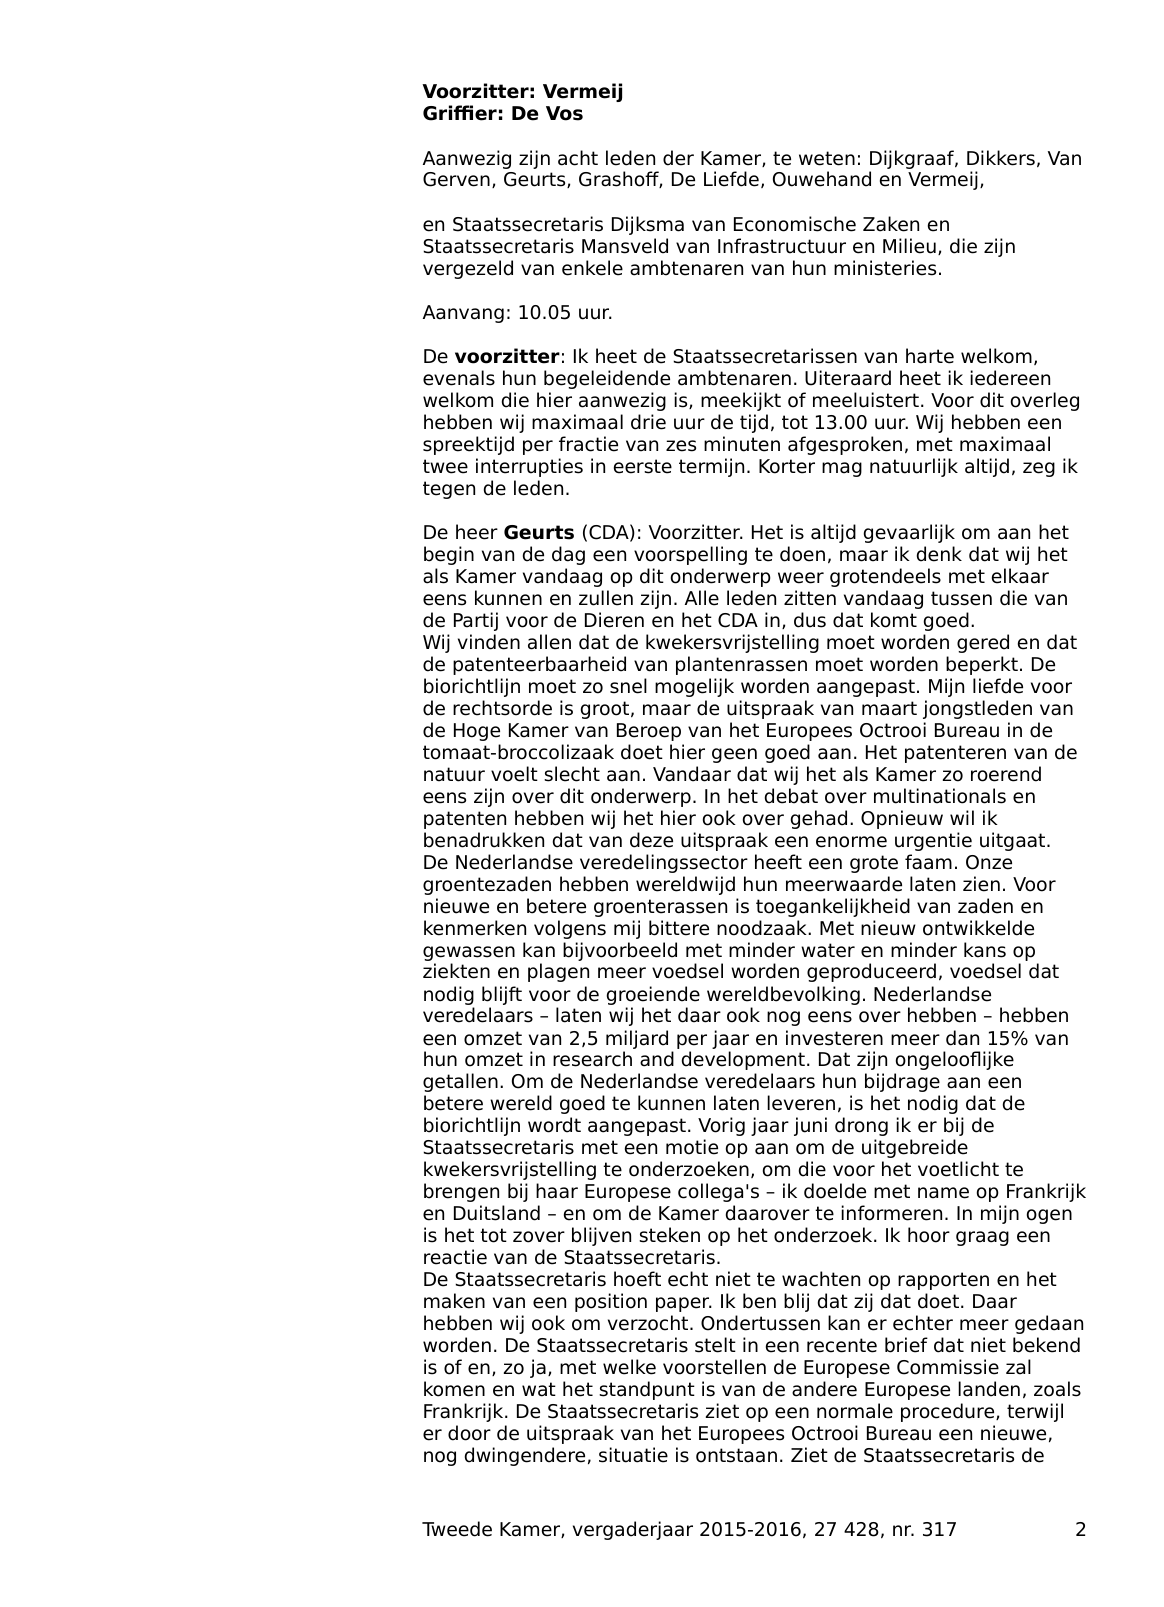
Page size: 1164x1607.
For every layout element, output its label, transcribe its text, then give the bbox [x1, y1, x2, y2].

text Aanwezig zijn acht leden der Kamer, te weten: Dijkgraaf, Dikkers, Van Gerven, Geurts, Grashoff, De Liefde, Ouwehand en Vermeij, [422, 147, 1087, 191]
text De Nederlandse veredelingssector heeft een grote faam. Onze groentezaden hebben wereldwijd hun meerwaarde laten zien. Voor nieuwe en betere groenterassen is toegankelijkheid van zaden en kenmerken volgens mij bittere noodzaak. Met nieuw ontwikkelde gewassen kan bijvoorbeeld met minder water en minder kans op ziekten en plagen meer voedsel worden geproduceerd, voedsel dat nodig blijft voor de groeiende wereldbevolking. Nederlandse veredelaars – laten wij het daar ook nog eens over hebben – hebben een omzet van 2,5 miljard per jaar en investeren meer dan 15% van hun omzet in research and development. Dat zijn ongelooflijke getallen. Om de Nederlandse veredelaars hun bijdrage aan een betere wereld goed te kunnen laten leveren, is het nodig dat de biorichtlijn wordt aangepast. Vorig jaar juni drong ik er bij de Staatssecretaris met een motie op aan om de uitgebreide kwekersvrijstelling te onderzoeken, om die voor het voetlicht te brengen bij haar Europese collega's – ik doelde met name op Frankrijk en Duitsland – en om de Kamer daarover te informeren. In mijn ogen is het tot zover blijven steken op het onderzoek. Ik hoor graag een reactie van de Staatssecretaris. [422, 852, 1087, 1269]
text Wij vinden allen dat de kwekersvrijstelling moet worden gered en dat de patenteerbaarheid van plantenrassen moet worden beperkt. De biorichtlijn moet zo snel mogelijk worden aangepast. Mijn liefde voor de rechtsorde is groot, maar de uitspraak van maart jongstleden van de Hoge Kamer van Beroep van het Europees Octrooi Bureau in de tomaat-broccolizaak doet hier geen goed aan. Het patenteren van de natuur voelt slecht aan. Vandaar dat wij het als Kamer zo roerend eens zijn over dit onderwerp. In het debat over multinationals en patenten hebben wij het hier ook over gehad. Opnieuw wil ik benadrukken dat van deze uitspraak een enorme urgentie uitgaat. [422, 632, 1087, 852]
text De Staatssecretaris hoeft echt niet te wachten op rapporten en het maken van een position paper. Ik ben blij dat zij dat doet. Daar hebben wij ook om verzocht. Ondertussen kan er echter meer gedaan worden. De Staatssecretaris stelt in een recente brief dat niet bekend is of en, zo ja, met welke voorstellen de Europese Commissie zal komen en wat het standpunt is van de andere Europese landen, zoals Frankrijk. De Staatssecretaris ziet op een normale procedure, terwijl er door de uitspraak van het Europees Octrooi Bureau een nieuwe, nog dwingendere, situatie is ontstaan. Ziet de Staatssecretaris de [422, 1269, 1087, 1467]
text Voorzitter: Vermeij [422, 81, 1087, 103]
text De heer Geurts (CDA): Voorzitter. Het is altijd gevaarlijk om aan het begin van de dag een voorspelling te doen, maar ik denk dat wij het als Kamer vandaag op dit onderwerp weer grotendeels met elkaar eens kunnen en zullen zijn. Alle leden zitten vandaag tussen die van de Partij voor de Dieren en het CDA in, dus dat komt goed. [422, 522, 1087, 632]
text De voorzitter: Ik heet de Staatssecretarissen van harte welkom, evenals hun begeleidende ambtenaren. Uiteraard heet ik iedereen welkom die hier aanwezig is, meekijkt of meeluistert. Voor dit overleg hebben wij maximaal drie uur de tijd, tot 13.00 uur. Wij hebben een spreektijd per fractie van zes minuten afgesproken, met maximaal twee interrupties in eerste termijn. Korter mag natuurlijk altijd, zeg ik tegen de leden. [422, 346, 1087, 500]
text Aanvang: 10.05 uur. [422, 302, 1087, 324]
text Griffier: De Vos [422, 103, 1087, 125]
text en Staatssecretaris Dijksma van Economische Zaken en Staatssecretaris Mansveld van Infrastructuur en Milieu, die zijn vergezeld van enkele ambtenaren van hun ministeries. [422, 213, 1087, 279]
